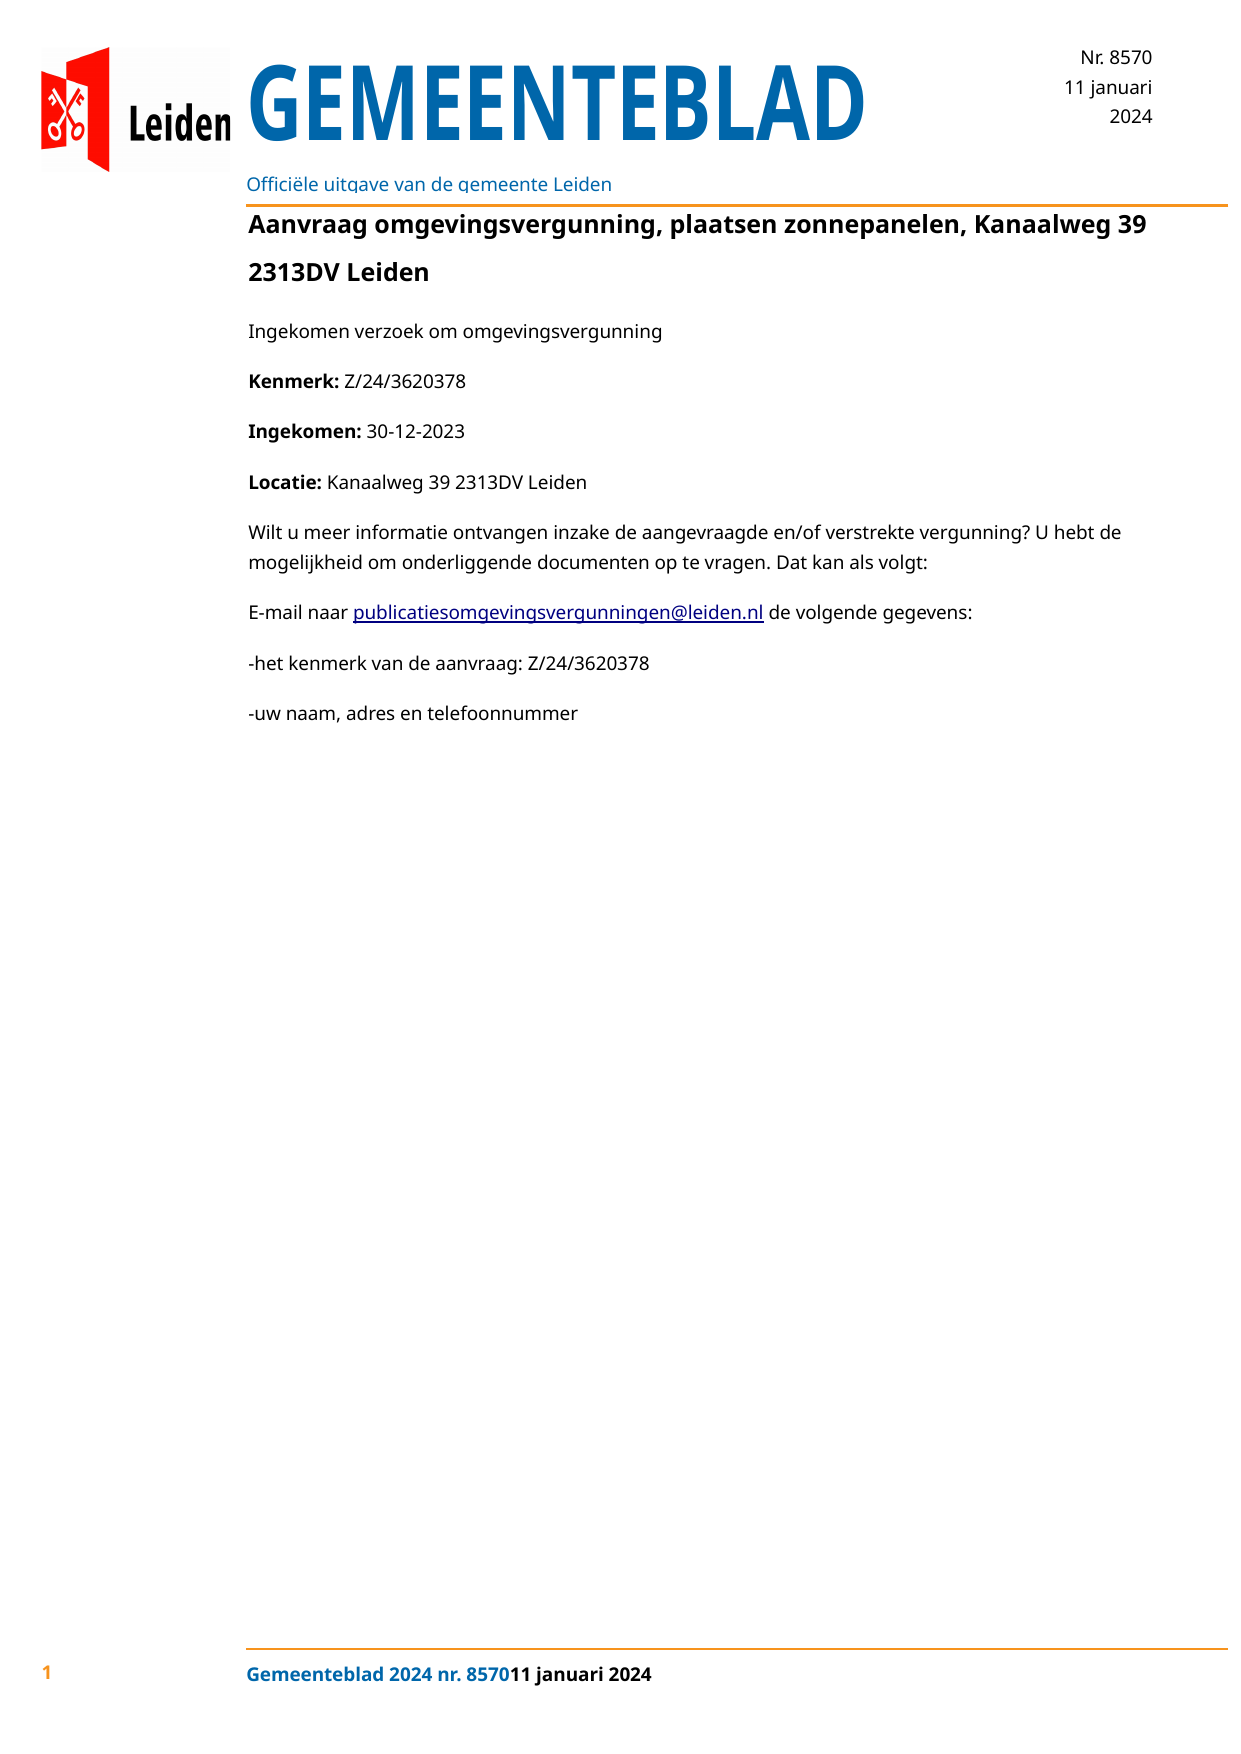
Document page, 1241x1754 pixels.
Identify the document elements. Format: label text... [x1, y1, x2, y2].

text -uw naam, adres en telefoonnummer [248, 700, 1152, 726]
text -het kenmerk van de aanvraag: Z/24/3620378 [248, 650, 1152, 676]
text Aanvraag omgevingsvergunning, plaatsen zonnepanelen, Kanaalweg 39 2313DV Leiden [248, 207, 1152, 288]
picture [41, 47, 231, 172]
text Kenmerk: Z/24/3620378 [248, 368, 1152, 394]
text Locatie: Kanaalweg 39 2313DV Leiden [248, 469, 1152, 495]
text Ingekomen verzoek om omgevingsvergunning [248, 318, 1152, 344]
text Ingekomen: 30-12-2023 [248, 419, 1152, 444]
text Wilt u meer informatie ontvangen inzake de aangevraagde en/of verstrekte vergunning? U hebt de mogelijkheid om onderliggende documenten op te vragen. Dat kan als volgt: [248, 519, 1152, 575]
text E-mail naar publicatiesomgevingsvergunningen@leiden.nl de volgende gegevens: [248, 599, 1152, 625]
